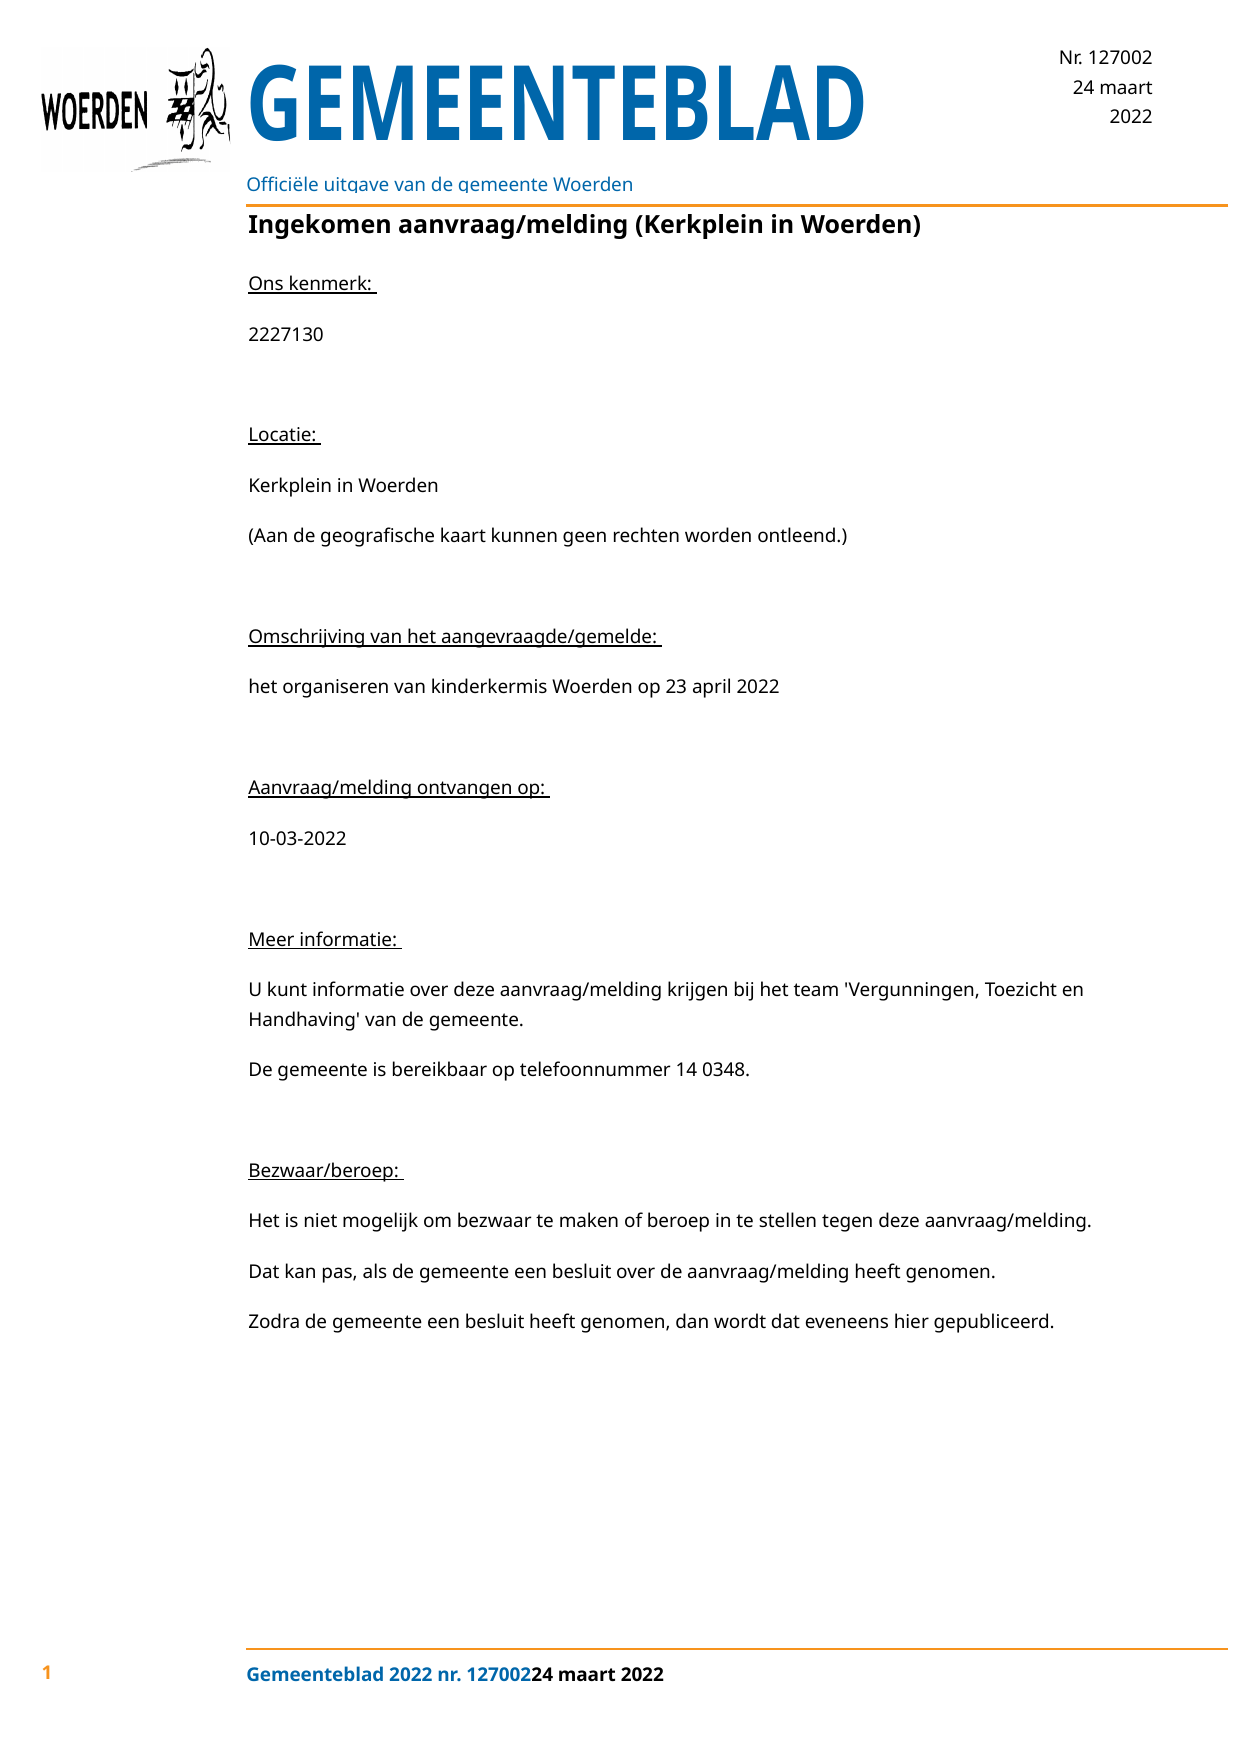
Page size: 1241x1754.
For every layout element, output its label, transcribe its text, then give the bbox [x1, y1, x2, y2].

text U kunt informatie over deze aanvraag/melding krijgen bij het team 'Vergunningen, Toezicht en Handhaving' van de gemeente. [248, 976, 1152, 1031]
text Kerkplein in Woerden [248, 472, 1152, 498]
picture [41, 47, 231, 172]
text Ons kenmerk: [248, 270, 1152, 296]
text De gemeente is bereikbaar op telefoonnummer 14 0348. [248, 1056, 1152, 1082]
text Aanvraag/melding ontvangen op: [248, 774, 1152, 800]
text Locatie: [248, 422, 1152, 447]
text Dat kan pas, als de gemeente een besluit over de aanvraag/melding heeft genomen. [248, 1258, 1152, 1283]
text Het is niet mogelijk om bezwaar te maken of beroep in te stellen tegen deze aanvraag/melding. [248, 1207, 1152, 1233]
text (Aan de geografische kaart kunnen geen rechten worden ontleend.) [248, 522, 1152, 548]
text 2227130 [248, 321, 1152, 346]
text het organiseren van kinderkermis Woerden op 23 april 2022 [248, 674, 1152, 699]
text 10-03-2022 [248, 825, 1152, 851]
text Omschrijving van het aangevraagde/gemelde: [248, 623, 1152, 649]
text Meer informatie: [248, 926, 1152, 951]
text Bezwaar/beroep: [248, 1157, 1152, 1183]
text Zodra de gemeente een besluit heeft genomen, dan wordt dat eveneens hier gepubliceerd. [248, 1308, 1152, 1334]
text Ingekomen aanvraag/melding (Kerkplein in Woerden) [248, 207, 1152, 241]
